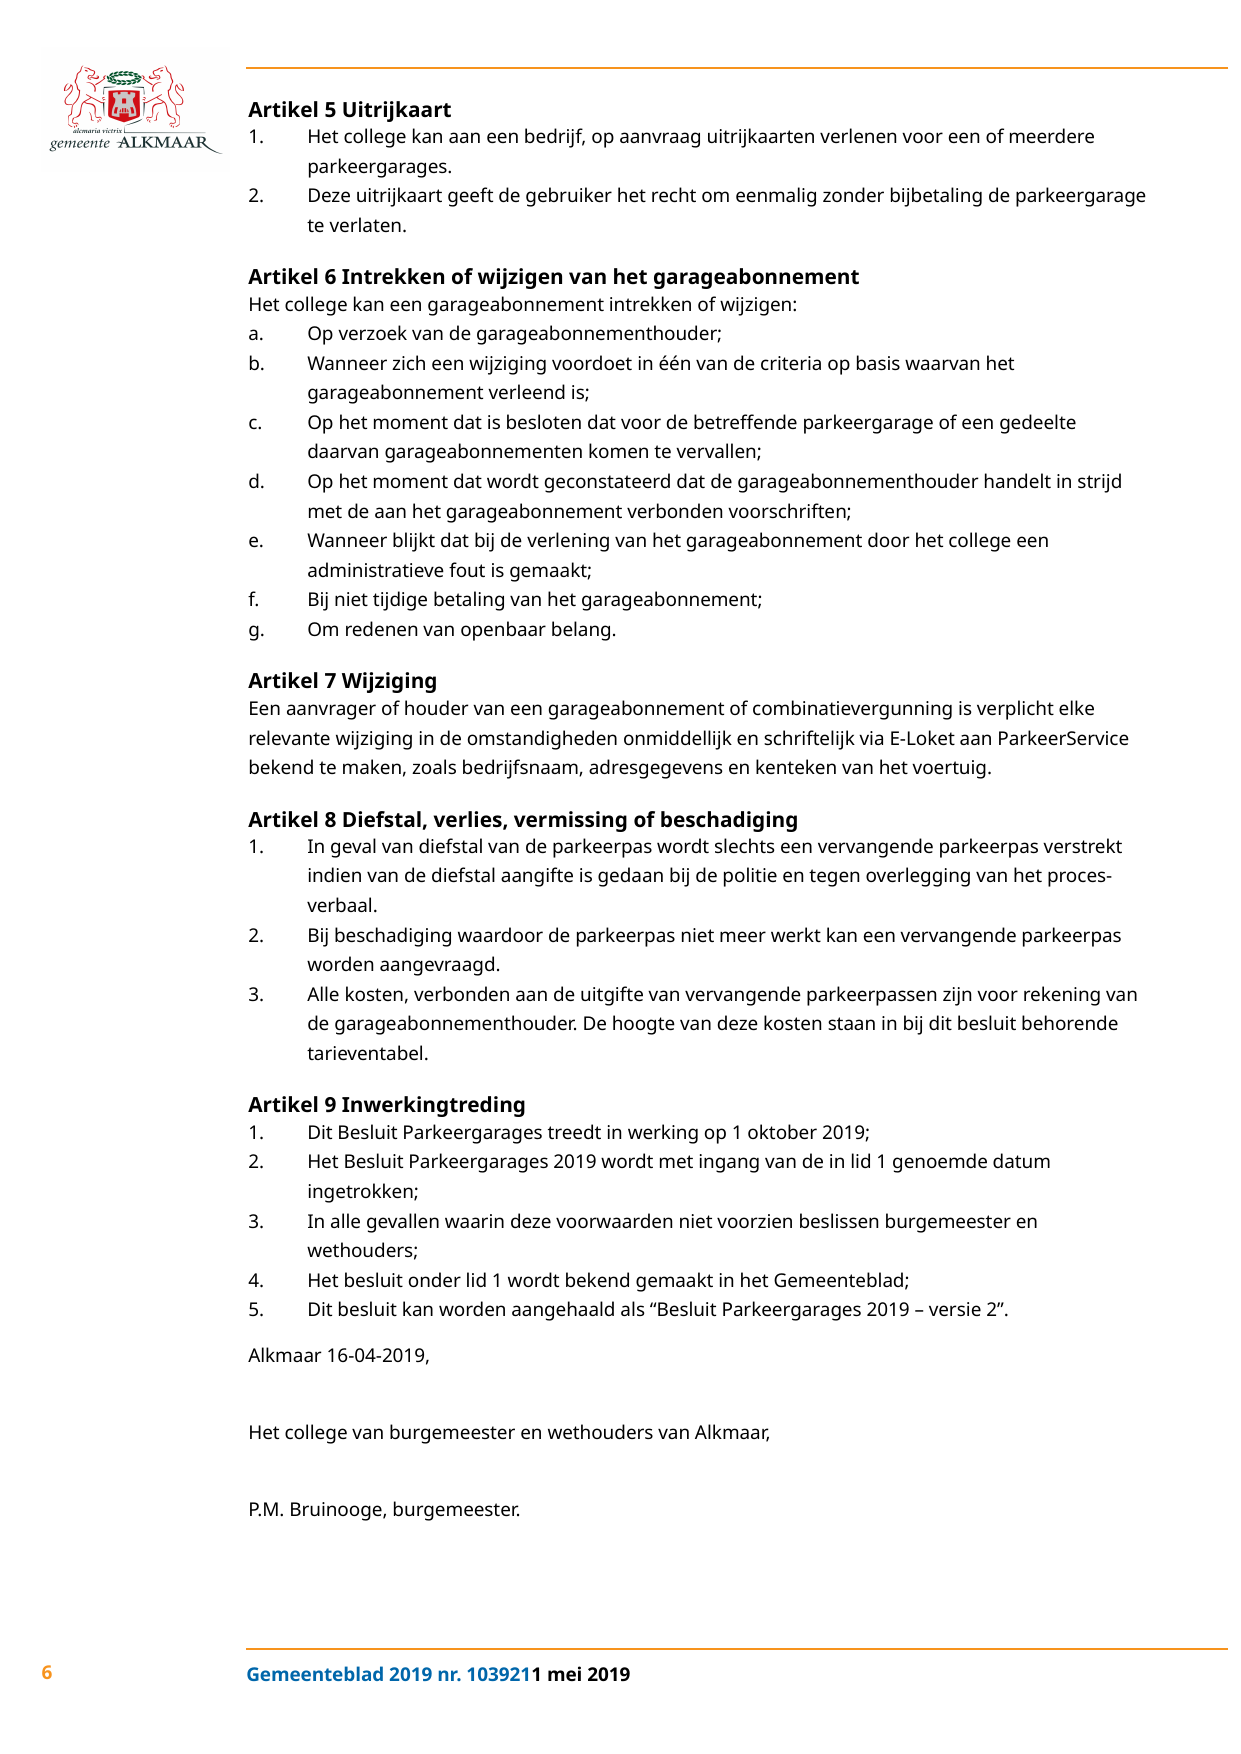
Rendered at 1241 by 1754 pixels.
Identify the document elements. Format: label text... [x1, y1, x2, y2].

list Alle kosten, verbonden aan de uitgifte van vervangende parkeerpassen zijn voor rekening van de garageabonnementhouder. De hoogte van deze kosten staan in bij dit besluit behorende tarieventabel. [248, 981, 1152, 1066]
list Om redenen van openbaar belang. [248, 616, 1152, 642]
text Alkmaar 16-04-2019, [248, 1342, 1152, 1368]
text Het college kan een garageabonnement intrekken of wijzigen: [248, 291, 1152, 317]
picture [41, 47, 231, 172]
list Dit besluit kan worden aangehaald als “Besluit Parkeergarages 2019 – versie 2”. [248, 1297, 1152, 1322]
list Bij beschadiging waardoor de parkeerpas niet meer werkt kan een vervangende parkeerpas worden aangevraagd. [248, 922, 1152, 977]
text Artikel 7 Wijziging [248, 667, 1152, 695]
list Op het moment dat wordt geconstateerd dat de garageabonnementhouder handelt in strijd met de aan het garageabonnement verbonden voorschriften; [248, 468, 1152, 524]
text Artikel 6 Intrekken of wijzigen van het garageabonnement [248, 262, 1152, 291]
text Artikel 5 Uitrijkaart [248, 95, 1152, 123]
list In alle gevallen waarin deze voorwaarden niet voorzien beslissen burgemeester en wethouders; [248, 1208, 1152, 1263]
text Artikel 8 Diefstal, verlies, vermissing of beschadiging [248, 805, 1152, 833]
list Bij niet tijdige betaling van het garageabonnement; [248, 587, 1152, 612]
list Deze uitrijkaart geeft de gebruiker het recht om eenmalig zonder bijbetaling de parkeergarage te verlaten. [248, 182, 1152, 238]
list In geval van diefstal van de parkeerpas wordt slechts een vervangende parkeerpas verstrekt indien van de diefstal aangifte is gedaan bij de politie en tegen overlegging van het proces-verbaal. [248, 833, 1152, 918]
text P.M. Bruinooge, burgemeester. [248, 1497, 1152, 1522]
list Het Besluit Parkeergarages 2019 wordt met ingang van de in lid 1 genoemde datum ingetrokken; [248, 1149, 1152, 1204]
list Op verzoek van de garageabonnementhouder; [248, 320, 1152, 346]
list Wanneer blijkt dat bij de verlening van het garageabonnement door het college een administratieve fout is gemaakt; [248, 527, 1152, 583]
list Wanneer zich een wijziging voordoet in één van de criteria op basis waarvan het garageabonnement verleend is; [248, 350, 1152, 405]
list Op het moment dat is besloten dat voor de betreffende parkeergarage of een gedeelte daarvan garageabonnementen komen te vervallen; [248, 409, 1152, 464]
list Het college kan aan een bedrijf, op aanvraag uitrijkaarten verlenen voor een of meerdere parkeergarages. [248, 123, 1152, 178]
list Het besluit onder lid 1 wordt bekend gemaakt in het Gemeenteblad; [248, 1267, 1152, 1293]
text Artikel 9 Inwerkingtreding [248, 1091, 1152, 1119]
text Een aanvrager of houder van een garageabonnement of combinatievergunning is verplicht elke relevante wijziging in de omstandigheden onmiddellijk en schriftelijk via E-Loket aan ParkeerService bekend te maken, zoals bedrijfsnaam, adresgegevens en kenteken van het voertuig. [248, 695, 1152, 780]
list Dit Besluit Parkeergarages treedt in werking op 1 oktober 2019; [248, 1119, 1152, 1145]
text Het college van burgemeester en wethouders van Alkmaar, [248, 1419, 1152, 1445]
